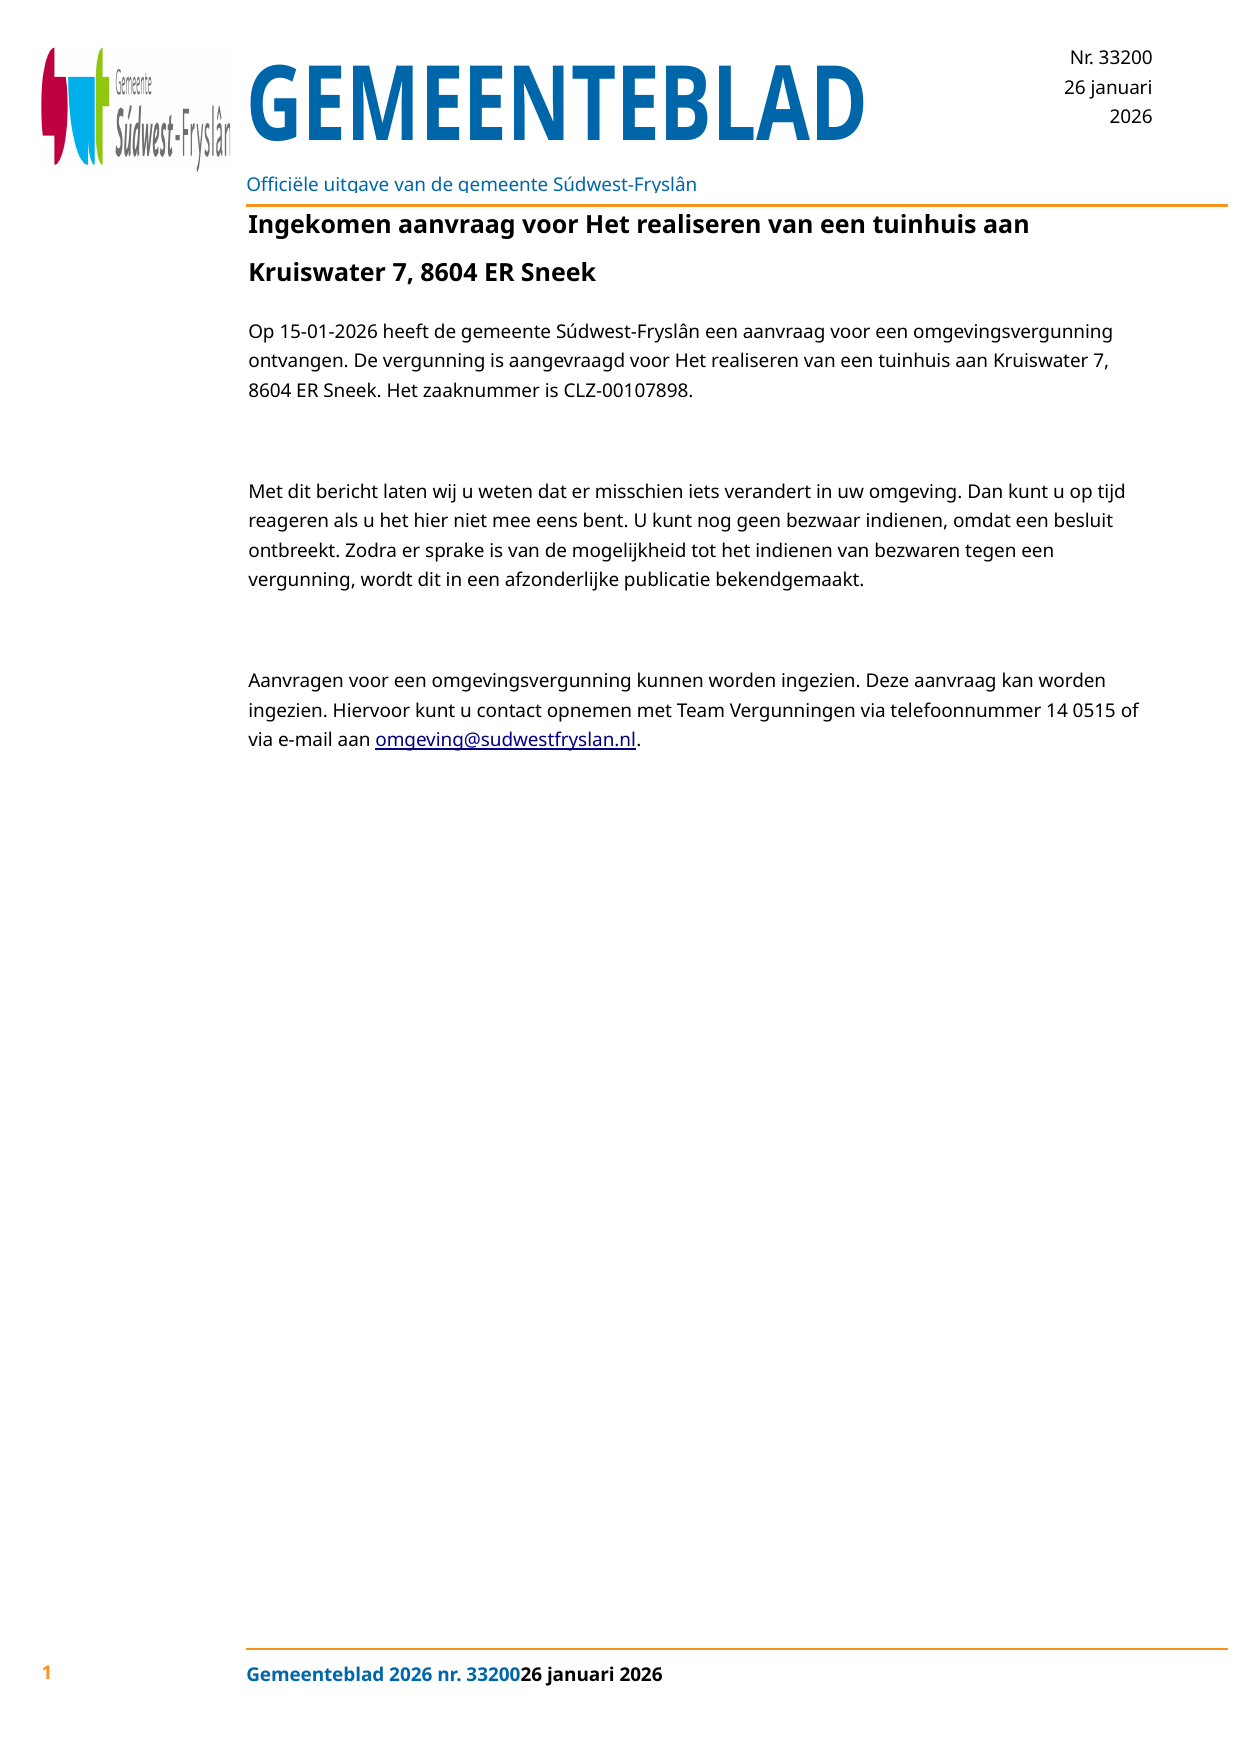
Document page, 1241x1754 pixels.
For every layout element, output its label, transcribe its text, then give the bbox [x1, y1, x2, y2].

text Ingekomen aanvraag voor Het realiseren van een tuinhuis aan Kruiswater 7, 8604 ER Sneek [248, 207, 1152, 288]
picture [41, 47, 231, 172]
text Met dit bericht laten wij u weten dat er misschien iets verandert in uw omgeving. Dan kunt u op tijd reageren als u het hier niet mee eens bent. U kunt nog geen bezwaar indienen, omdat een besluit ontbreekt. Zodra er sprake is van de mogelijkheid tot het indienen van bezwaren tegen een vergunning, wordt dit in een afzonderlijke publicatie bekendgemaakt. [248, 478, 1152, 592]
text Aanvragen voor een omgevingsvergunning kunnen worden ingezien. Deze aanvraag kan worden ingezien. Hiervoor kunt u contact opnemen met Team Vergunningen via telefoonnummer 14 0515 of via e-mail aan omgeving@sudwestfryslan.nl. [248, 667, 1152, 752]
text Op 15-01-2026 heeft de gemeente Súdwest-Fryslân een aanvraag voor een omgevingsvergunning ontvangen. De vergunning is aangevraagd voor Het realiseren van een tuinhuis aan Kruiswater 7, 8604 ER Sneek. Het zaaknummer is CLZ-00107898. [248, 318, 1152, 403]
